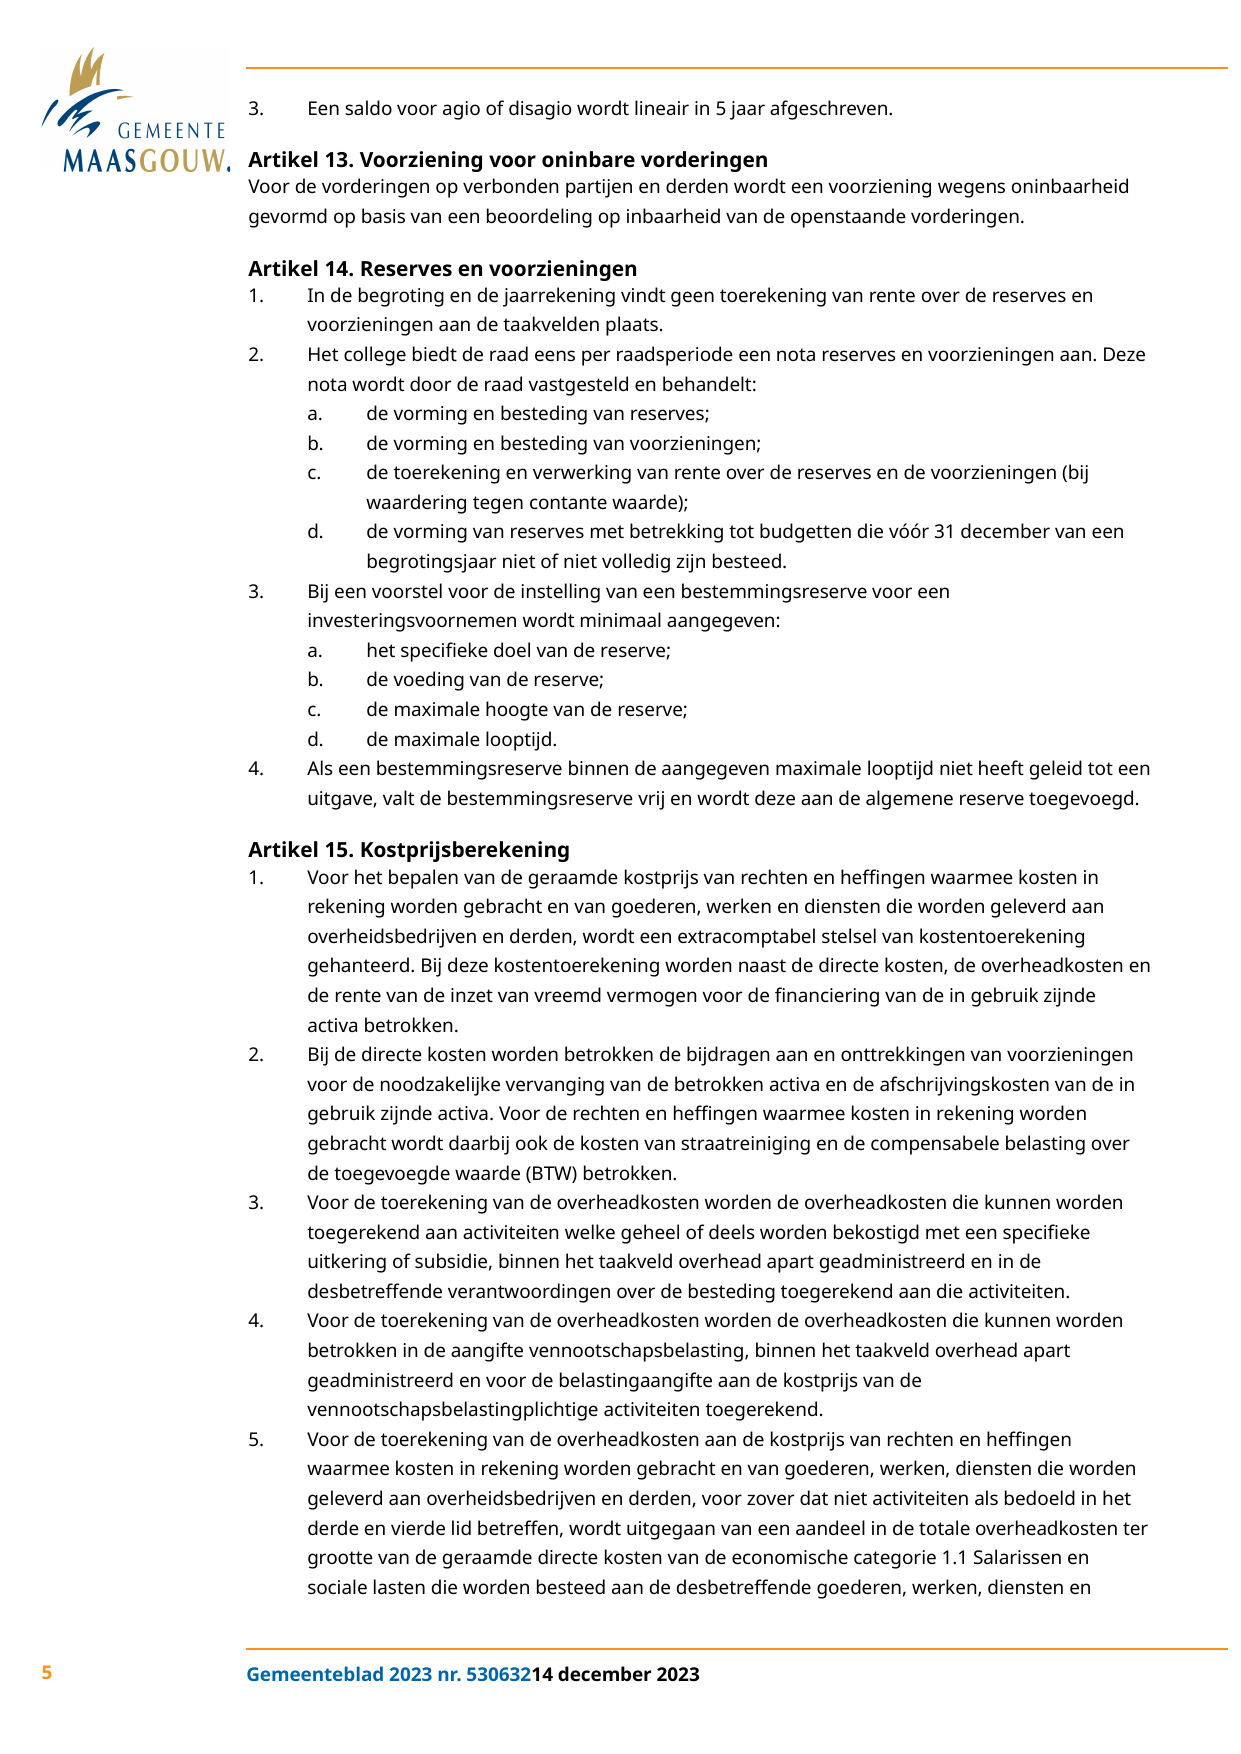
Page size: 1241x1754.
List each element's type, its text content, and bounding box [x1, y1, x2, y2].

list Voor de toerekening van de overheadkosten worden de overheadkosten die kunnen worden betrokken in de aangifte vennootschapsbelasting, binnen het taakveld overhead apart geadministreerd en voor de belastingaangifte aan de kostprijs van de vennootschapsbelastingplichtige activiteiten toegerekend. [248, 1308, 1152, 1422]
list de vorming en besteding van voorzieningen; [307, 430, 1152, 456]
list de toerekening en verwerking van rente over de reserves en de voorzieningen (bij waardering tegen contante waarde); [307, 459, 1152, 515]
picture [41, 47, 231, 172]
list Het college biedt de raad eens per raadsperiode een nota reserves en voorzieningen aan. Deze nota wordt door de raad vastgesteld en behandelt: [248, 341, 1152, 397]
list het specifieke doel van de reserve; [307, 637, 1152, 663]
list Voor de toerekening van de overheadkosten worden de overheadkosten die kunnen worden toegerekend aan activiteiten welke geheel of deels worden bekostigd met een specifieke uitkering of subsidie, binnen het taakveld overhead apart geadministreerd en in de desbetreffende verantwoordingen over de besteding toegerekend aan die activiteiten. [248, 1189, 1152, 1304]
text Artikel 13. Voorziening voor oninbare vorderingen [248, 145, 1152, 174]
list de voeding van de reserve; [307, 667, 1152, 692]
list Voor de toerekening van de overheadkosten aan de kostprijs van rechten en heffingen waarmee kosten in rekening worden gebracht en van goederen, werken, diensten die worden geleverd aan overheidsbedrijven en derden, voor zover dat niet activiteiten als bedoeld in het derde en vierde lid betreffen, wordt uitgegaan van een aandeel in de totale overheadkosten ter grootte van de geraamde directe kosten van de economische categorie 1.1 Salarissen en sociale lasten die worden besteed aan de desbetreffende goederen, werken, diensten en [248, 1426, 1152, 1599]
list de vorming en besteding van reserves; [307, 400, 1152, 426]
list de vorming van reserves met betrekking tot budgetten die vóór 31 december van een begrotingsjaar niet of niet volledig zijn besteed. [307, 519, 1152, 574]
text Artikel 15. Kostprijsberekening [248, 835, 1152, 864]
list Bij een voorstel voor de instelling van een bestemmingsreserve voor een investeringsvoornemen wordt minimaal aangegeven: [248, 578, 1152, 633]
text Voor de vorderingen op verbonden partijen en derden wordt een voorziening wegens oninbaarheid gevormd op basis van een beoordeling op inbaarheid van de openstaande vorderingen. [248, 174, 1152, 229]
list Een saldo voor agio of disagio wordt lineair in 5 jaar afgeschreven. [248, 95, 1152, 121]
text Artikel 14. Reserves en voorzieningen [248, 254, 1152, 282]
list Voor het bepalen van de geraamde kostprijs van rechten en heffingen waarmee kosten in rekening worden gebracht en van goederen, werken en diensten die worden geleverd aan overheidsbedrijven en derden, wordt een extracomptabel stelsel van kostentoerekening gehanteerd. Bij deze kostentoerekening worden naast de directe kosten, de overheadkosten en de rente van de inzet van vreemd vermogen voor de financiering van de in gebruik zijnde activa betrokken. [248, 864, 1152, 1037]
list Bij de directe kosten worden betrokken de bijdragen aan en onttrekkingen van voorzieningen voor de noodzakelijke vervanging van de betrokken activa en de afschrijvingskosten van de in gebruik zijnde activa. Voor de rechten en heffingen waarmee kosten in rekening worden gebracht wordt daarbij ook de kosten van straatreiniging en de compensabele belasting over de toegevoegde waarde (BTW) betrokken. [248, 1041, 1152, 1185]
list In de begroting en de jaarrekening vindt geen toerekening van rente over de reserves en voorzieningen aan de taakvelden plaats. [248, 282, 1152, 337]
list Als een bestemmingsreserve binnen de aangegeven maximale looptijd niet heeft geleid tot een uitgave, valt de bestemmingsreserve vrij en wordt deze aan de algemene reserve toegevoegd. [248, 755, 1152, 811]
list de maximale looptijd. [307, 726, 1152, 752]
list de maximale hoogte van de reserve; [307, 696, 1152, 722]
